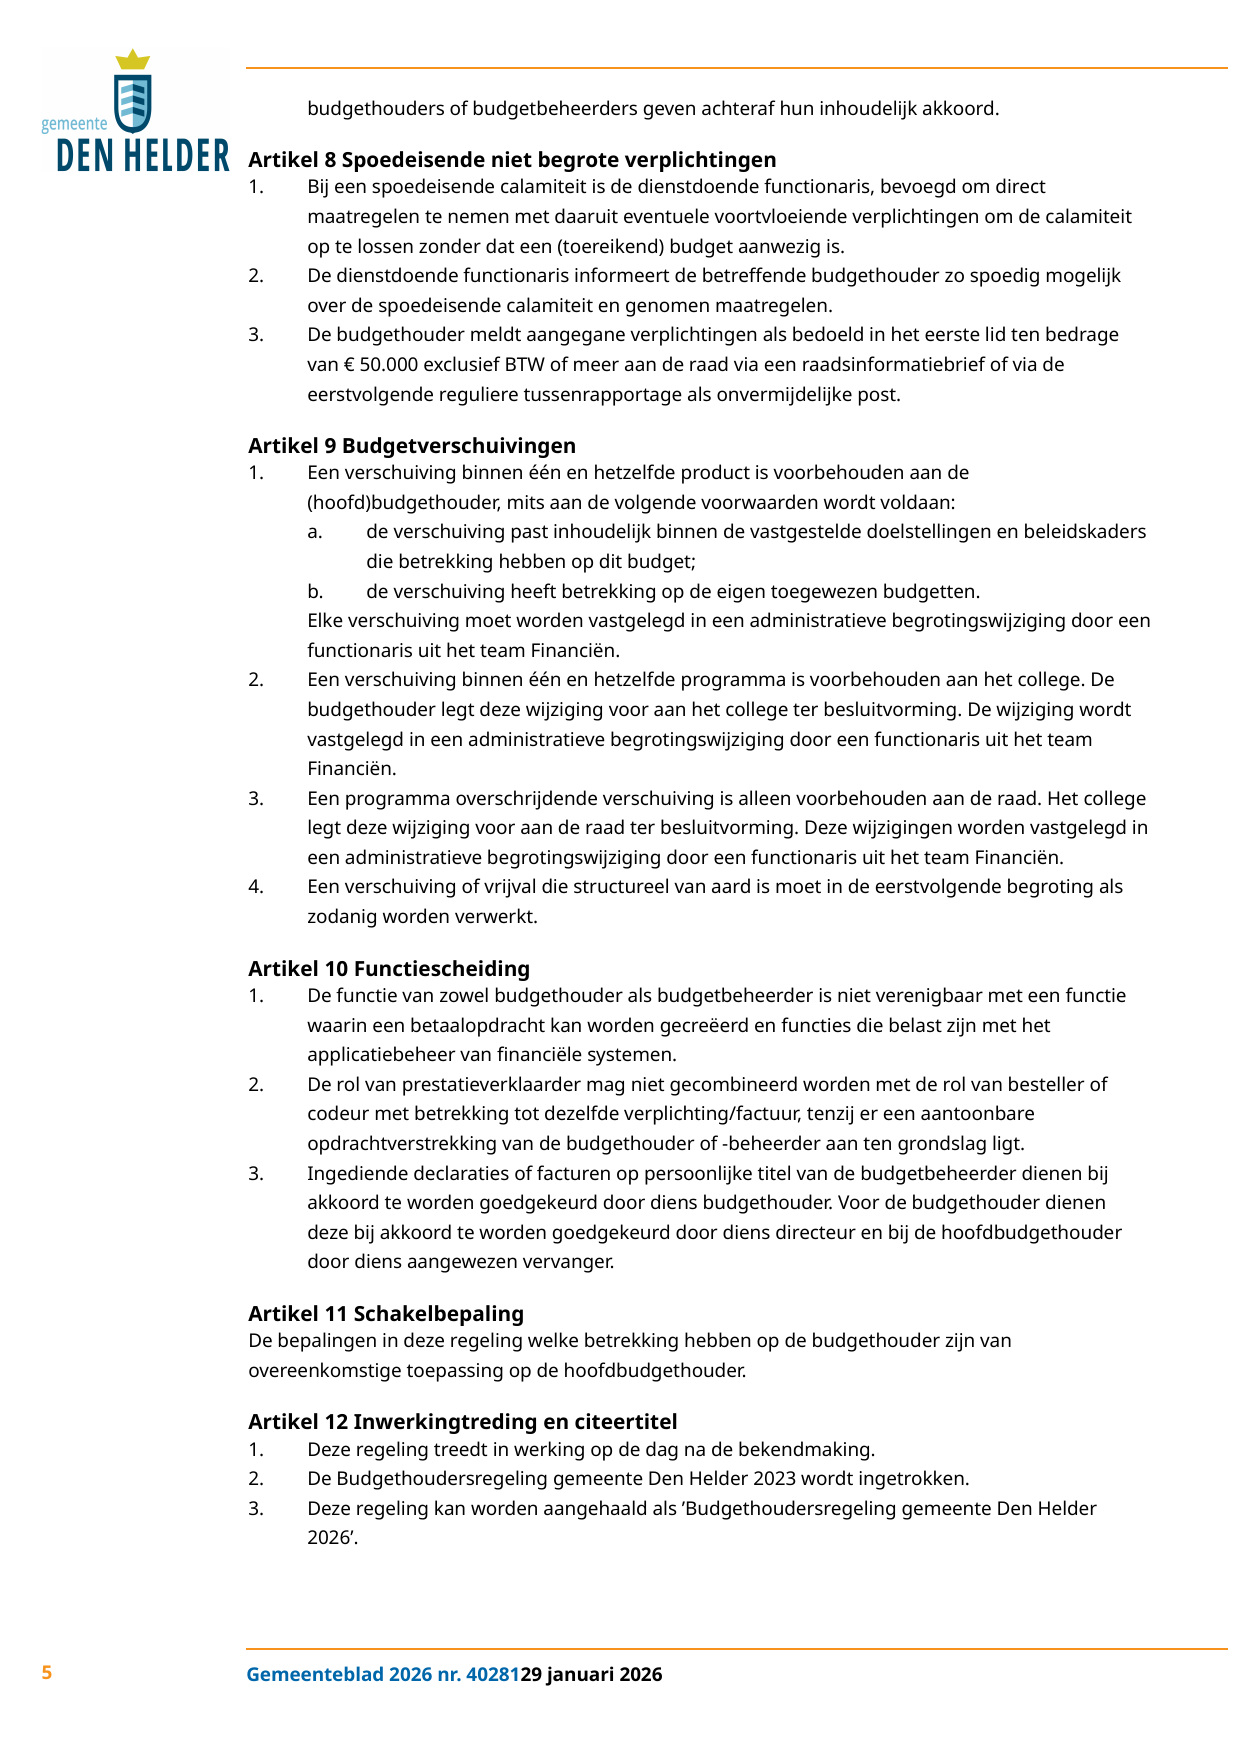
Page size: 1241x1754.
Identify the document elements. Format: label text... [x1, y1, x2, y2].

list Een verschuiving binnen één en hetzelfde product is voorbehouden aan de (hoofd)budgethouder, mits aan de volgende voorwaarden wordt voldaan: [248, 459, 1152, 515]
list Ingediende declaraties of facturen op persoonlijke titel van de budgetbeheerder dienen bij akkoord te worden goedgekeurd door diens budgethouder. Voor de budgethouder dienen deze bij akkoord te worden goedgekeurd door diens directeur en bij de hoofdbudgethouder door diens aangewezen vervanger. [248, 1160, 1152, 1274]
picture [130, 157, 135, 172]
picture [182, 144, 187, 165]
list de verschuiving heeft betrekking op de eigen toegewezen budgetten. [307, 578, 1152, 604]
list Een verschuiving binnen één en hetzelfde programma is voorbehouden aan het college. De budgethouder legt deze wijziging voor aan het college ter besluitvorming. De wijziging wordt vastgelegd in een administratieve begrotingswijziging door een functionaris uit het team Financiën. [248, 667, 1152, 781]
list De dienstdoende functionaris informeert de betreffende budgethouder zo spoedig mogelijk over de spoedeisende calamiteit en genomen maatregelen. [248, 262, 1152, 318]
text Artikel 8 Spoedeisende niet begrote verplichtingen [248, 145, 1152, 174]
picture [63, 144, 68, 165]
list Elke verschuiving moet worden vastgelegd in een administratieve begrotingswijziging door een functionaris uit het team Financiën. [248, 607, 1152, 663]
text Artikel 9 Budgetverschuivingen [248, 431, 1152, 459]
picture [100, 154, 106, 172]
list Bij een spoedeisende calamiteit is de dienstdoende functionaris, bevoegd om direct maatregelen te nemen met daaruit eventuele voortvloeiende verplichtingen om de calamiteit op te lossen zonder dat een (toereikend) budget aanwezig is. [248, 174, 1152, 258]
list De rol van prestatieverklaarder mag niet gecombineerd worden met de rol van besteller of codeur met betrekking tot dezelfde verplichting/factuur, tenzij er een aantoonbare opdrachtverstrekking van de budgethouder of -beheerder aan ten grondslag ligt. [248, 1071, 1152, 1156]
text Artikel 10 Functiescheiding [248, 954, 1152, 982]
text Artikel 12 Inwerkingtreding en citeertitel [248, 1407, 1152, 1436]
list De budgethouder meldt aangegane verplichtingen als bedoeld in het eerste lid ten bedrage van € 50.000 exclusief BTW of meer aan de raad via een raadsinformatiebrief of via de eerstvolgende reguliere tussenrapportage als onvermijdelijke post. [248, 322, 1152, 406]
list Een programma overschrijdende verschuiving is alleen voorbehouden aan de raad. Het college legt deze wijziging voor aan de raad ter besluitvorming. Deze wijzigingen worden vastgelegd in een administratieve begrotingswijziging door een functionaris uit het team Financiën. [248, 785, 1152, 870]
list Deze regeling kan worden aangehaald als ’Budgethoudersregeling gemeente Den Helder 2026’. [248, 1495, 1152, 1550]
picture [220, 160, 224, 172]
list budgethouders of budgetbeheerders geven achteraf hun inhoudelijk akkoord. [248, 95, 1152, 121]
text De bepalingen in deze regeling welke betrekking hebben op de budgethouder zijn van overeenkomstige toepassing op de hoofdbudgethouder. [248, 1327, 1152, 1383]
list Een verschuiving of vrijval die structureel van aard is moet in de eerstvolgende begroting als zodanig worden verwerkt. [248, 874, 1152, 929]
list De functie van zowel budgethouder als budgetbeheerder is niet verenigbaar met een functie waarin een betaalopdracht kan worden gecreëerd en functies die belast zijn met het applicatiebeheer van financiële systemen. [248, 982, 1152, 1067]
text Artikel 11 Schakelbepaling [248, 1299, 1152, 1327]
list De Budgethoudersregeling gemeente Den Helder 2023 wordt ingetrokken. [248, 1465, 1152, 1491]
picture [41, 47, 231, 172]
list Deze regeling treedt in werking op de dag na de bekendmaking. [248, 1436, 1152, 1461]
list de verschuiving past inhoudelijk binnen de vastgestelde doelstellingen en beleidskaders die betrekking hebben op dit budget; [307, 519, 1152, 574]
